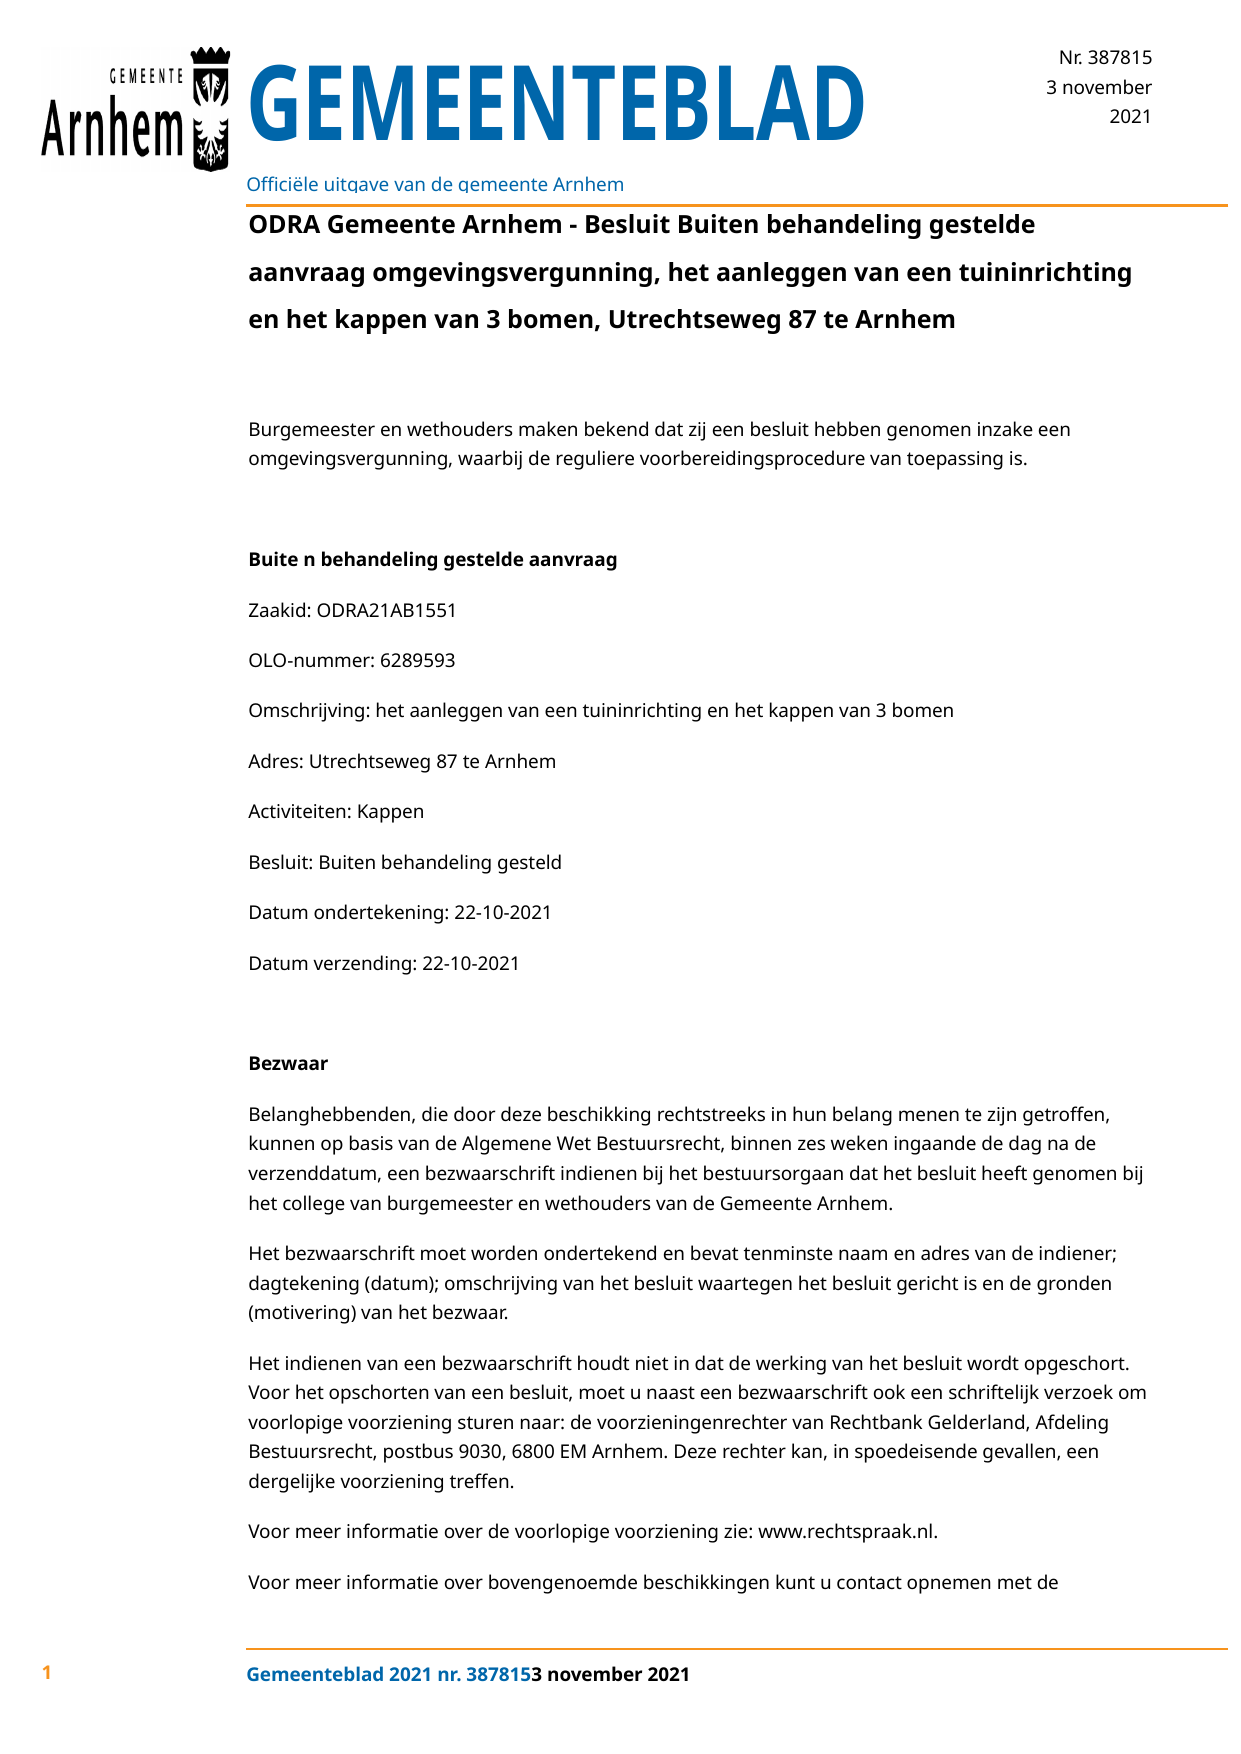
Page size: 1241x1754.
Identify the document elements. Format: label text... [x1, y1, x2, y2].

text Voor meer informatie over bovengenoemde beschikkingen kunt u contact opnemen met de [248, 1569, 1152, 1594]
text OLO-nummer: 6289593 [248, 647, 1152, 673]
text ODRA Gemeente Arnhem - Besluit Buiten behandeling gestelde aanvraag omgevingsvergunning, het aanleggen van een tuininrichting en het kappen van 3 bomen, Utrechtseweg 87 te Arnhem [248, 207, 1152, 336]
text Burgemeester en wethouders maken bekend dat zij een besluit hebben genomen inzake een omgevingsvergunning, waarbij de reguliere voorbereidingsprocedure van toepassing is. [248, 416, 1152, 471]
text Buite n behandeling gestelde aanvraag [248, 546, 1152, 572]
text Omschrijving: het aanleggen van een tuininrichting en het kappen van 3 bomen [248, 698, 1152, 723]
text Het bezwaarschrift moet worden ondertekend en bevat tenminste naam en adres van de indiener; dagtekening (datum); omschrijving van het besluit waartegen het besluit gericht is en de gronden (motivering) van het bezwaar. [248, 1240, 1152, 1325]
text Adres: Utrechtseweg 87 te Arnhem [248, 748, 1152, 774]
text Bezwaar [248, 1051, 1152, 1076]
text Activiteiten: Kappen [248, 798, 1152, 824]
text Besluit: Buiten behandeling gesteld [248, 849, 1152, 874]
text Belanghebbenden, die door deze beschikking rechtstreeks in hun belang menen te zijn getroffen, kunnen op basis van de Algemene Wet Bestuursrecht, binnen zes weken ingaande de dag na de verzenddatum, een bezwaarschrift indienen bij het bestuursorgaan dat het besluit heeft genomen bij het college van burgemeester en wethouders van de Gemeente Arnhem. [248, 1101, 1152, 1215]
text Het indienen van een bezwaarschrift houdt niet in dat de werking van het besluit wordt opgeschort. Voor het opschorten van een besluit, moet u naast een bezwaarschrift ook een schriftelijk verzoek om voorlopige voorziening sturen naar: de voorzieningenrechter van Rechtbank Gelderland, Afdeling Bestuursrecht, postbus 9030, 6800 EM Arnhem. Deze rechter kan, in spoedeisende gevallen, een dergelijke voorziening treffen. [248, 1350, 1152, 1494]
text Zaakid: ODRA21AB1551 [248, 597, 1152, 622]
text Datum ondertekening: 22-10-2021 [248, 899, 1152, 925]
text Voor meer informatie over de voorlopige voorziening zie: www.rechtspraak.nl. [248, 1518, 1152, 1544]
text Datum verzending: 22-10-2021 [248, 950, 1152, 975]
picture [41, 47, 231, 172]
